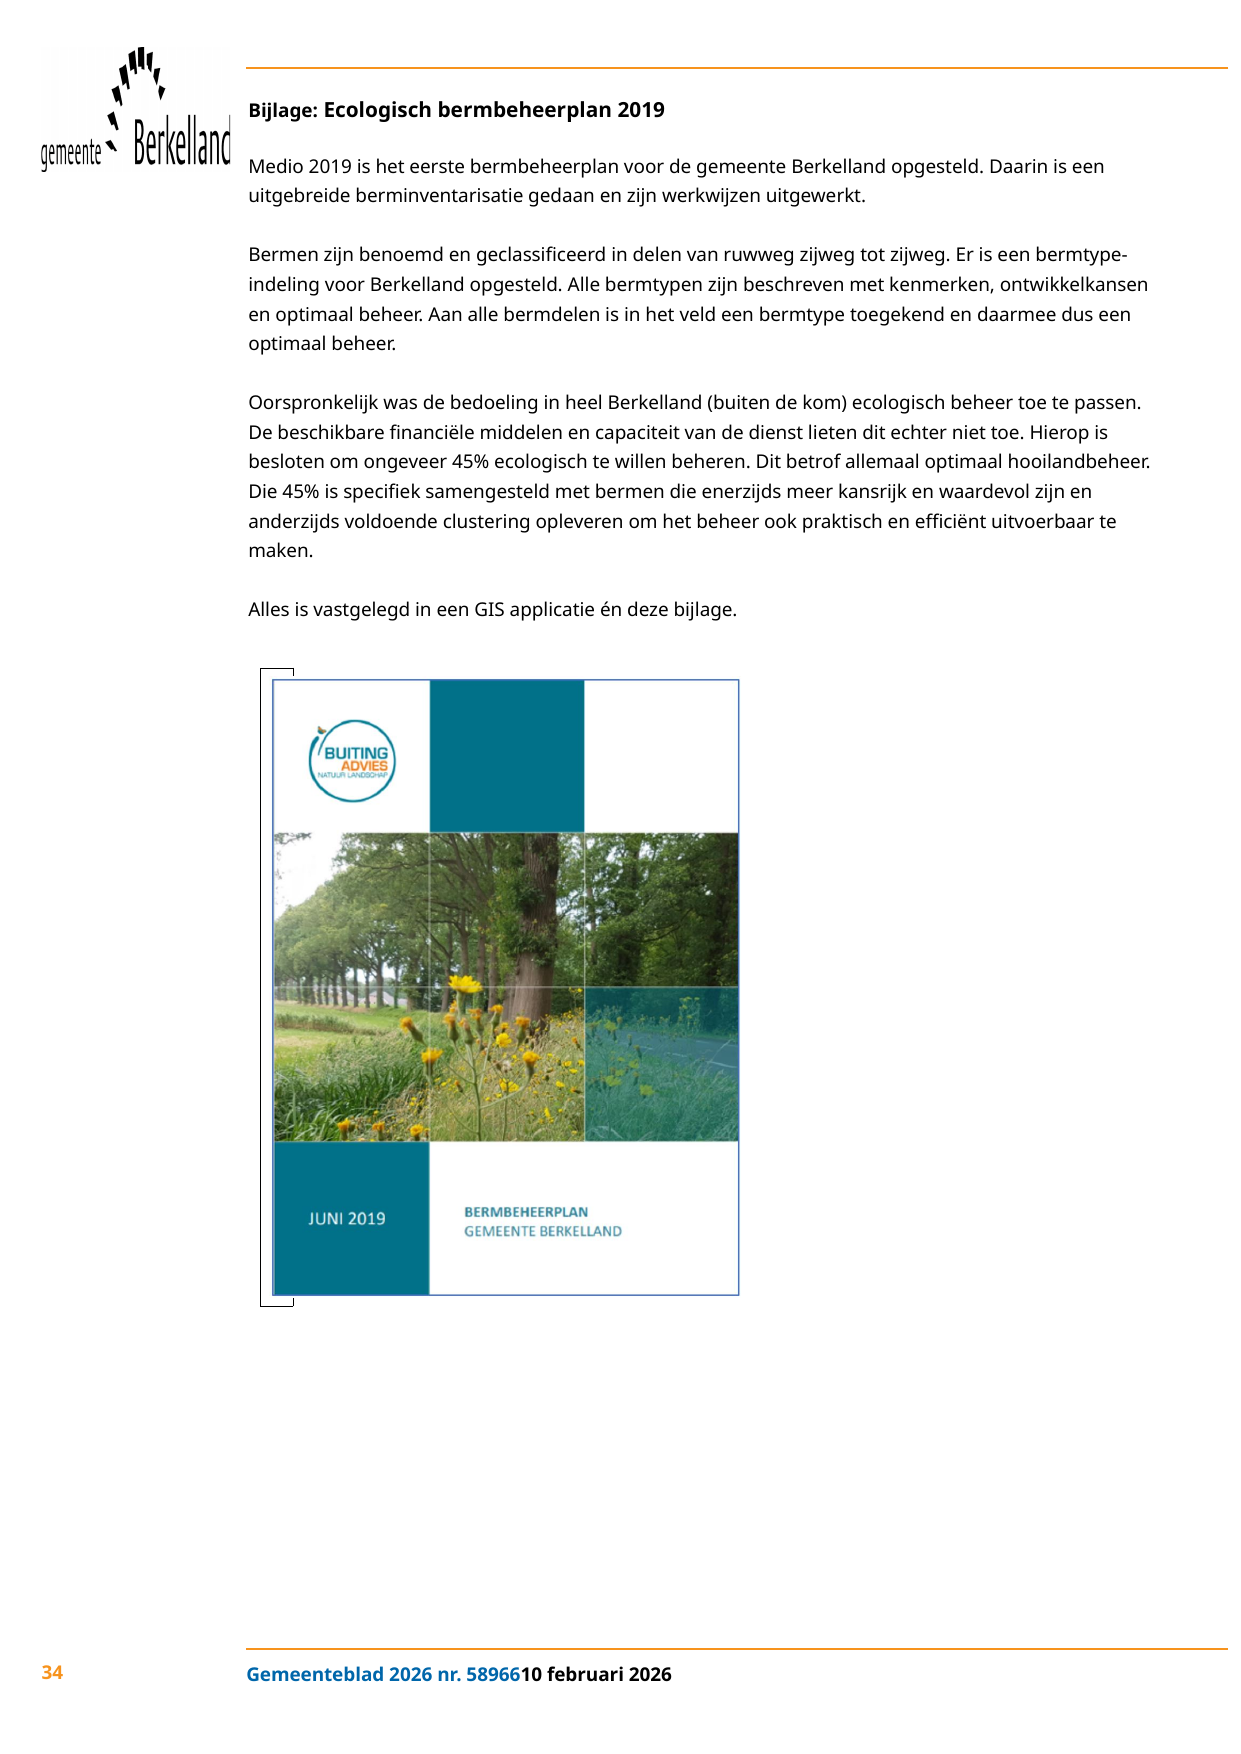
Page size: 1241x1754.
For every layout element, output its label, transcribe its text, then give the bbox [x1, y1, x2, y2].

picture [41, 47, 231, 172]
text Oorspronkelijk was de bedoeling in heel Berkelland (buiten de kom) ecologisch beheer toe te passen. De beschikbare financiële middelen en capaciteit van de dienst lieten dit echter niet toe. Hierop is besloten om ongeveer 45% ecologisch te willen beheren. Dit betrof allemaal optimaal hooilandbeheer. Die 45% is specifiek samengesteld met bermen die enerzijds meer kansrijk en waardevol zijn en anderzijds voldoende clustering opleveren om het beheer ook praktisch en efficiënt uitvoerbaar te maken. [248, 389, 1152, 563]
text Medio 2019 is het eerste bermbeheerplan voor de gemeente Berkelland opgesteld. Daarin is een uitgebreide berminventarisatie gedaan en zijn werkwijzen uitgewerkt. [248, 153, 1152, 208]
text Alles is vastgelegd in een GIS applicatie én deze bijlage. [248, 597, 1152, 622]
text Bermen zijn benoemd en geclassificeerd in delen van ruwweg zijweg tot zijweg. Er is een bermtype-indeling voor Berkelland opgesteld. Alle bermtypen zijn beschreven met kenmerken, ontwikkelkansen en optimaal beheer. Aan alle bermdelen is in het veld een bermtype toegekend en daarmee dus een optimaal beheer. [248, 242, 1152, 356]
picture [268, 676, 742, 1298]
text Bijlage: Ecologisch bermbeheerplan 2019 [248, 95, 1152, 123]
